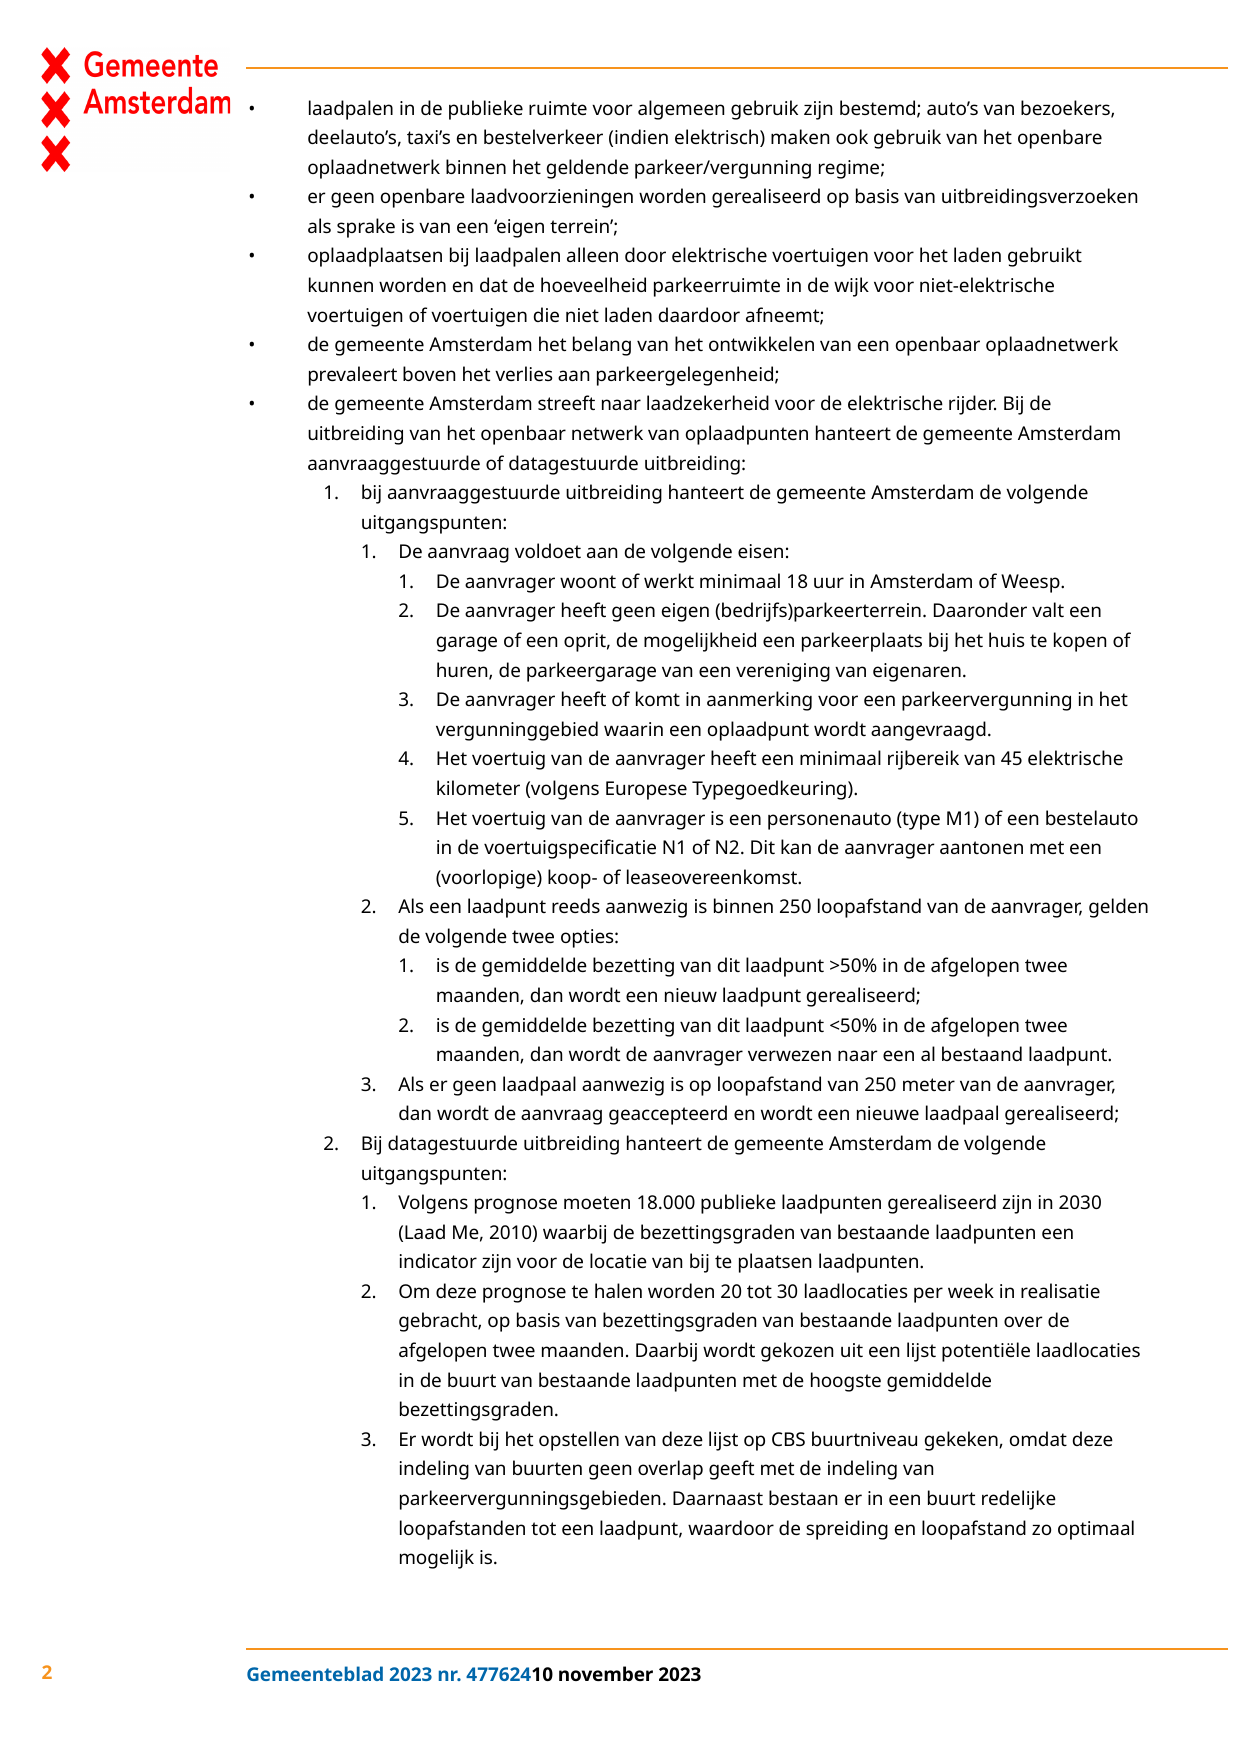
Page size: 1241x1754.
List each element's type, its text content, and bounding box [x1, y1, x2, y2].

list laadpalen in de publieke ruimte voor algemeen gebruik zijn bestemd; auto’s van bezoekers, deelauto’s, taxi’s en bestelverkeer (indien elektrisch) maken ook gebruik van het openbare oplaadnetwerk binnen het geldende parkeer/vergunning regime; [248, 95, 1152, 180]
list Het voertuig van de aanvrager heeft een minimaal rijbereik van 45 elektrische kilometer (volgens Europese Typegoedkeuring). [398, 746, 1152, 801]
list oplaadplaatsen bij laadpalen alleen door elektrische voertuigen voor het laden gebruikt kunnen worden en dat de hoeveelheid parkeerruimte in de wijk voor niet-elektrische voertuigen of voertuigen die niet laden daardoor afneemt; [248, 243, 1152, 328]
list Om deze prognose te halen worden 20 tot 30 laadlocaties per week in realisatie gebracht, op basis van bezettingsgraden van bestaande laadpunten over de afgelopen twee maanden. Daarbij wordt gekozen uit een lijst potentiële laadlocaties in de buurt van bestaande laadpunten met de hoogste gemiddelde bezettingsgraden. [361, 1278, 1152, 1422]
picture [41, 47, 231, 172]
list De aanvrager woont of werkt minimaal 18 uur in Amsterdam of Weesp. [398, 568, 1152, 594]
list is de gemiddelde bezetting van dit laadpunt <50% in de afgelopen twee maanden, dan wordt de aanvrager verwezen naar een al bestaand laadpunt. [398, 1012, 1152, 1067]
list Als een laadpunt reeds aanwezig is binnen 250 loopafstand van de aanvrager, gelden de volgende twee opties: [361, 893, 1152, 949]
list is de gemiddelde bezetting van dit laadpunt >50% in de afgelopen twee maanden, dan wordt een nieuw laadpunt gerealiseerd; [398, 953, 1152, 1008]
list De aanvrager heeft of komt in aanmerking voor een parkeervergunning in het vergunninggebied waarin een oplaadpunt wordt aangevraagd. [398, 686, 1152, 742]
list Het voertuig van de aanvrager is een personenauto (type M1) of een bestelauto in de voertuigspecificatie N1 of N2. Dit kan de aanvrager aantonen met een (voorlopige) koop- of leaseovereenkomst. [398, 805, 1152, 890]
list Als er geen laadpaal aanwezig is op loopafstand van 250 meter van de aanvrager, dan wordt de aanvraag geaccepteerd en wordt een nieuwe laadpaal gerealiseerd; [361, 1071, 1152, 1126]
list Bij datagestuurde uitbreiding hanteert de gemeente Amsterdam de volgende uitgangspunten: [323, 1130, 1152, 1186]
list De aanvrager heeft geen eigen (bedrijfs)parkeerterrein. Daaronder valt een garage of een oprit, de mogelijkheid een parkeerplaats bij het huis te kopen of huren, de parkeergarage van een vereniging van eigenaren. [398, 598, 1152, 683]
list Volgens prognose moeten 18.000 publieke laadpunten gerealiseerd zijn in 2030 (Laad Me, 2010) waarbij de bezettingsgraden van bestaande laadpunten een indicator zijn voor de locatie van bij te plaatsen laadpunten. [361, 1189, 1152, 1274]
list de gemeente Amsterdam het belang van het ontwikkelen van een openbaar oplaadnetwerk prevaleert boven het verlies aan parkeergelegenheid; [248, 331, 1152, 387]
list er geen openbare laadvoorzieningen worden gerealiseerd op basis van uitbreidingsverzoeken als sprake is van een ‘eigen terrein’; [248, 183, 1152, 239]
list bij aanvraaggestuurde uitbreiding hanteert de gemeente Amsterdam de volgende uitgangspunten: [323, 479, 1152, 535]
list Er wordt bij het opstellen van deze lijst op CBS buurtniveau gekeken, omdat deze indeling van buurten geen overlap geeft met de indeling van parkeervergunningsgebieden. Daarnaast bestaan er in een buurt redelijke loopafstanden tot een laadpunt, waardoor de spreiding en loopafstand zo optimaal mogelijk is. [361, 1426, 1152, 1570]
list De aanvraag voldoet aan de volgende eisen: [361, 538, 1152, 564]
list de gemeente Amsterdam streeft naar laadzekerheid voor de elektrische rijder. Bij de uitbreiding van het openbaar netwerk van oplaadpunten hanteert de gemeente Amsterdam aanvraaggestuurde of datagestuurde uitbreiding: [248, 391, 1152, 476]
